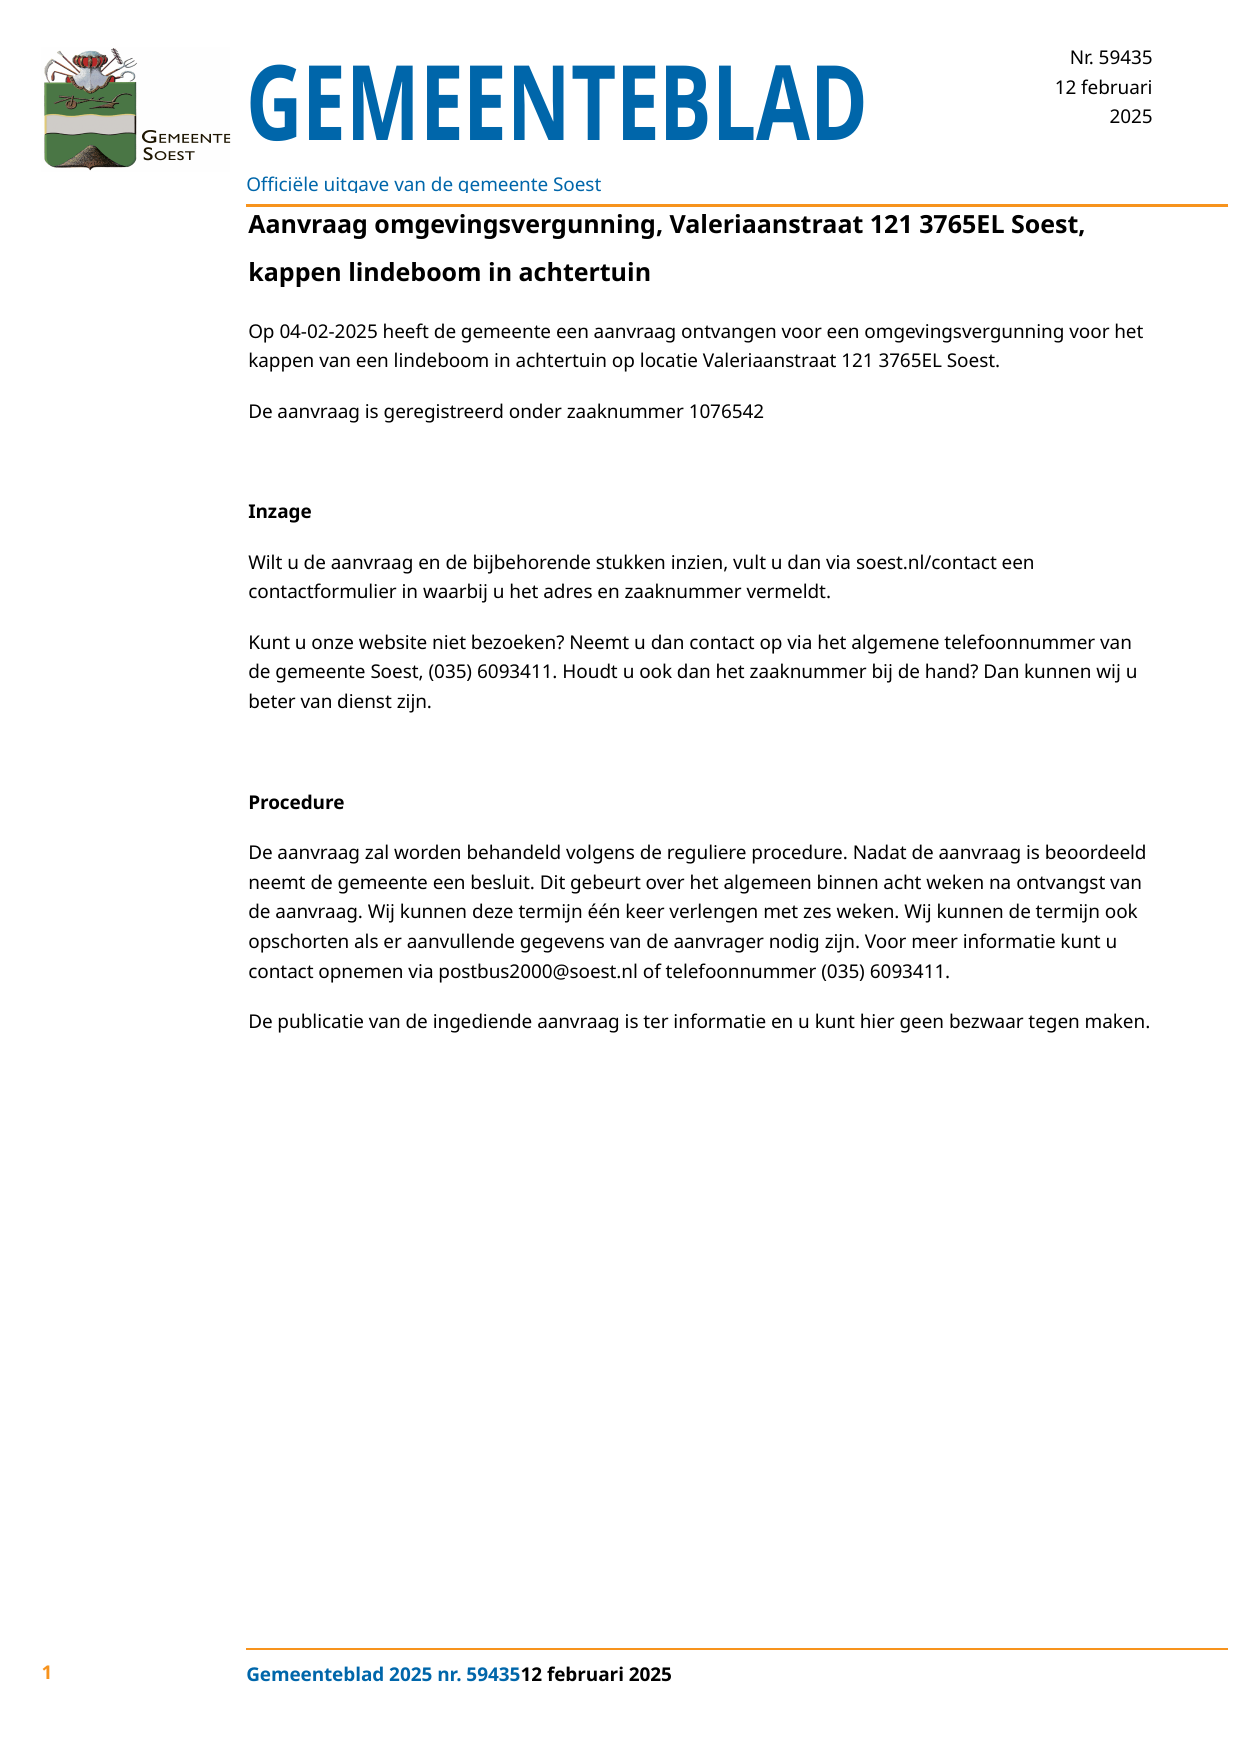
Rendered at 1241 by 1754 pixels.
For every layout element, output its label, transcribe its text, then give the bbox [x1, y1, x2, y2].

text De aanvraag is geregistreerd onder zaaknummer 1076542 [248, 398, 1152, 424]
text De aanvraag zal worden behandeld volgens de reguliere procedure. Nadat de aanvraag is beoordeeld neemt de gemeente een besluit. Dit gebeurt over het algemeen binnen acht weken na ontvangst van de aanvraag. Wij kunnen deze termijn één keer verlengen met zes weken. Wij kunnen de termijn ook opschorten als er aanvullende gegevens van de aanvrager nodig zijn. Voor meer informatie kunt u contact opnemen via postbus2000@soest.nl of telefoonnummer (035) 6093411. [248, 839, 1152, 984]
text Op 04-02-2025 heeft de gemeente een aanvraag ontvangen voor een omgevingsvergunning voor het kappen van een lindeboom in achtertuin op locatie Valeriaanstraat 121 3765EL Soest. [248, 318, 1152, 373]
text Procedure [248, 789, 1152, 815]
text Aanvraag omgevingsvergunning, Valeriaanstraat 121 3765EL Soest, kappen lindeboom in achtertuin [248, 207, 1152, 288]
text De publicatie van de ingediende aanvraag is ter informatie en u kunt hier geen bezwaar tegen maken. [248, 1008, 1152, 1034]
text Inzage [248, 499, 1152, 524]
picture [41, 47, 231, 172]
text Wilt u de aanvraag en de bijbehorende stukken inzien, vult u dan via soest.nl/contact een contactformulier in waarbij u het adres en zaaknummer vermeldt. [248, 549, 1152, 604]
text Kunt u onze website niet bezoeken? Neemt u dan contact op via het algemene telefoonnummer van de gemeente Soest, (035) 6093411. Houdt u ook dan het zaaknummer bij de hand? Dan kunnen wij u beter van dienst zijn. [248, 629, 1152, 714]
